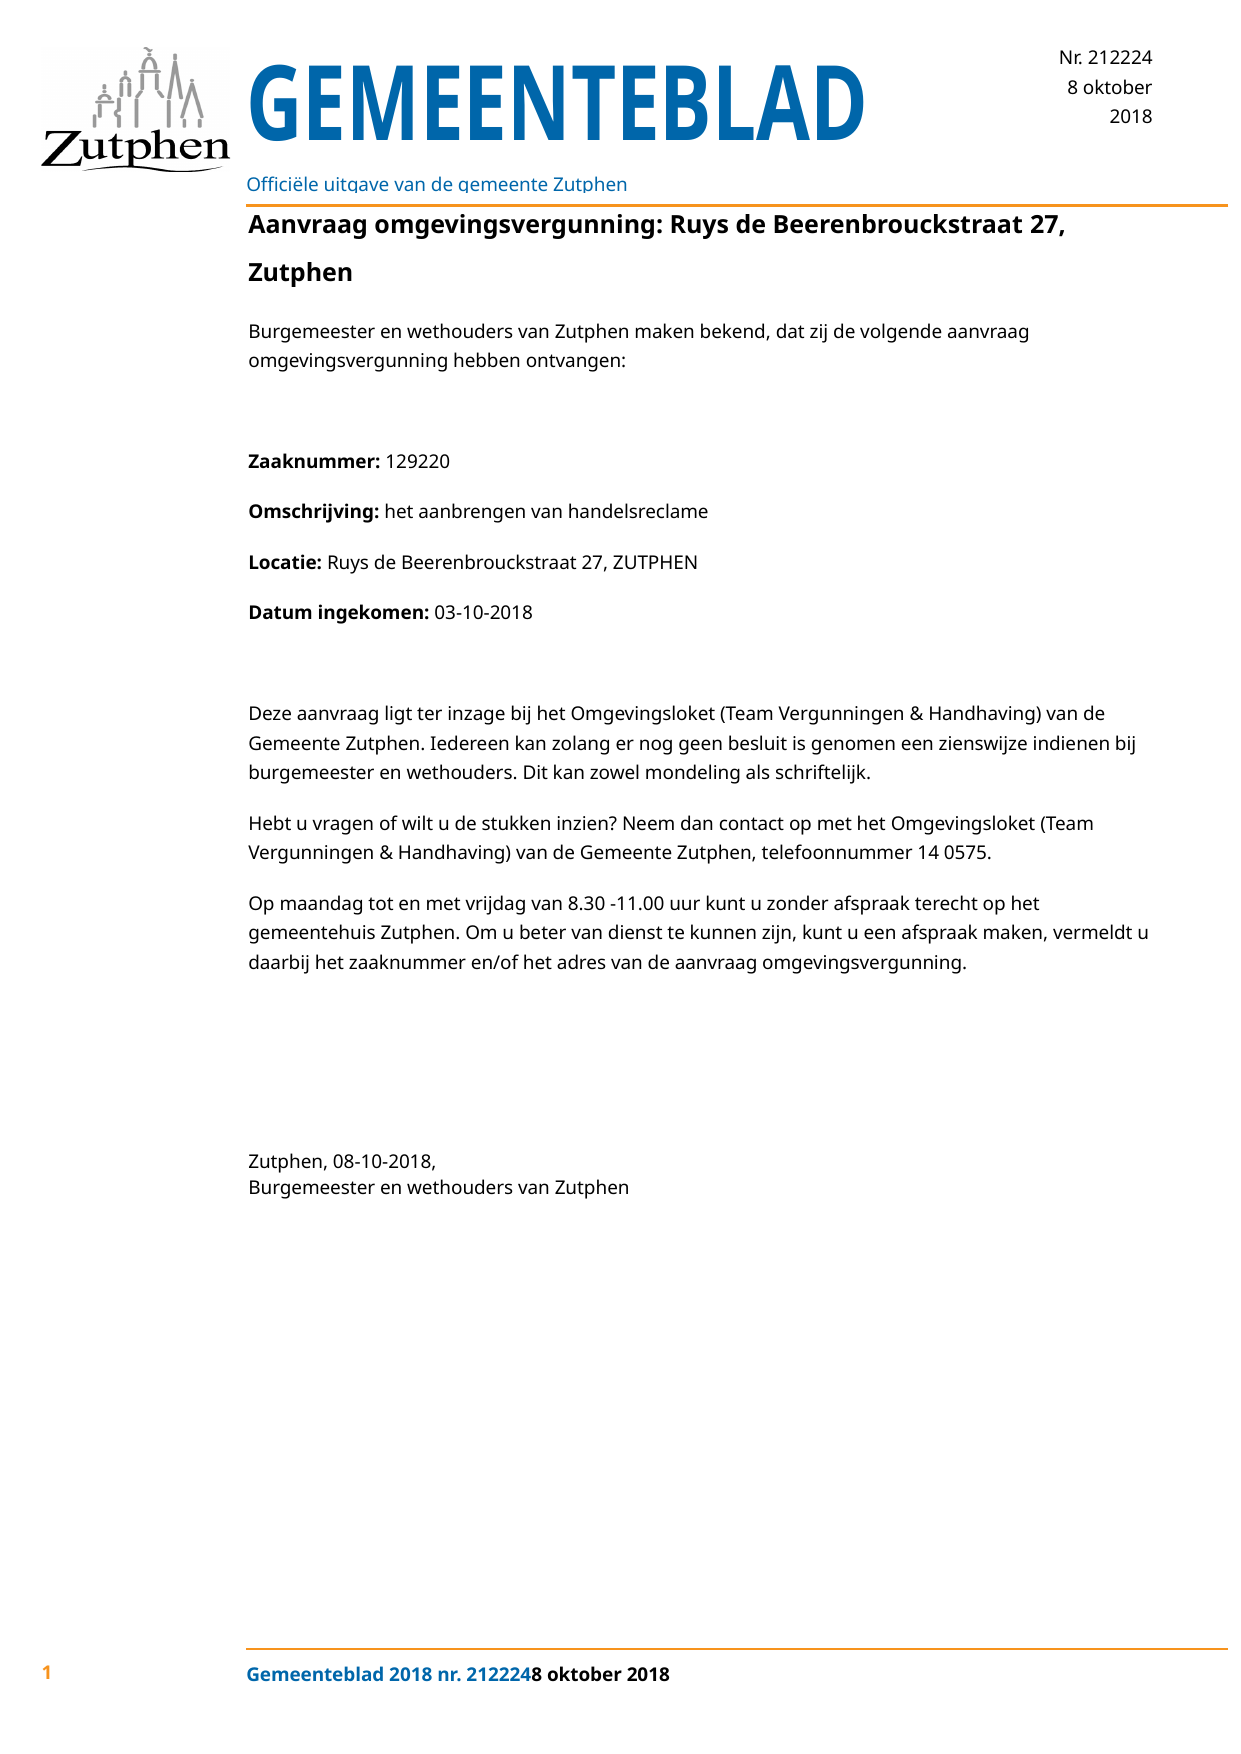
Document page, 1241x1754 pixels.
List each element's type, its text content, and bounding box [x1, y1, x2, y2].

text Omschrijving: het aanbrengen van handelsreclame [248, 499, 1152, 524]
text Deze aanvraag ligt ter inzage bij het Omgevingsloket (Team Vergunningen & Handhaving) van de Gemeente Zutphen. Iedereen kan zolang er nog geen besluit is genomen een zienswijze indienen bij burgemeester en wethouders. Dit kan zowel mondeling als schriftelijk. [248, 700, 1152, 785]
text Hebt u vragen of wilt u de stukken inzien? Neem dan contact op met het Omgevingsloket (Team Vergunningen & Handhaving) van de Gemeente Zutphen, telefoonnummer 14 0575. [248, 810, 1152, 865]
text Locatie: Ruys de Beerenbrouckstraat 27, ZUTPHEN [248, 549, 1152, 575]
picture [41, 47, 231, 172]
text Zaaknummer: 129220 [248, 448, 1152, 474]
text Datum ingekomen: 03-10-2018 [248, 599, 1152, 625]
text Burgemeester en wethouders van Zutphen [248, 1174, 1152, 1200]
text Zutphen, 08-10-2018, [248, 1148, 1152, 1174]
text Aanvraag omgevingsvergunning: Ruys de Beerenbrouckstraat 27, Zutphen [248, 207, 1152, 288]
text Op maandag tot en met vrijdag van 8.30 -11.00 uur kunt u zonder afspraak terecht op het gemeentehuis Zutphen. Om u beter van dienst te kunnen zijn, kunt u een afspraak maken, vermeldt u daarbij het zaaknummer en/of het adres van de aanvraag omgevingsvergunning. [248, 890, 1152, 975]
text Burgemeester en wethouders van Zutphen maken bekend, dat zij de volgende aanvraag omgevingsvergunning hebben ontvangen: [248, 318, 1152, 373]
